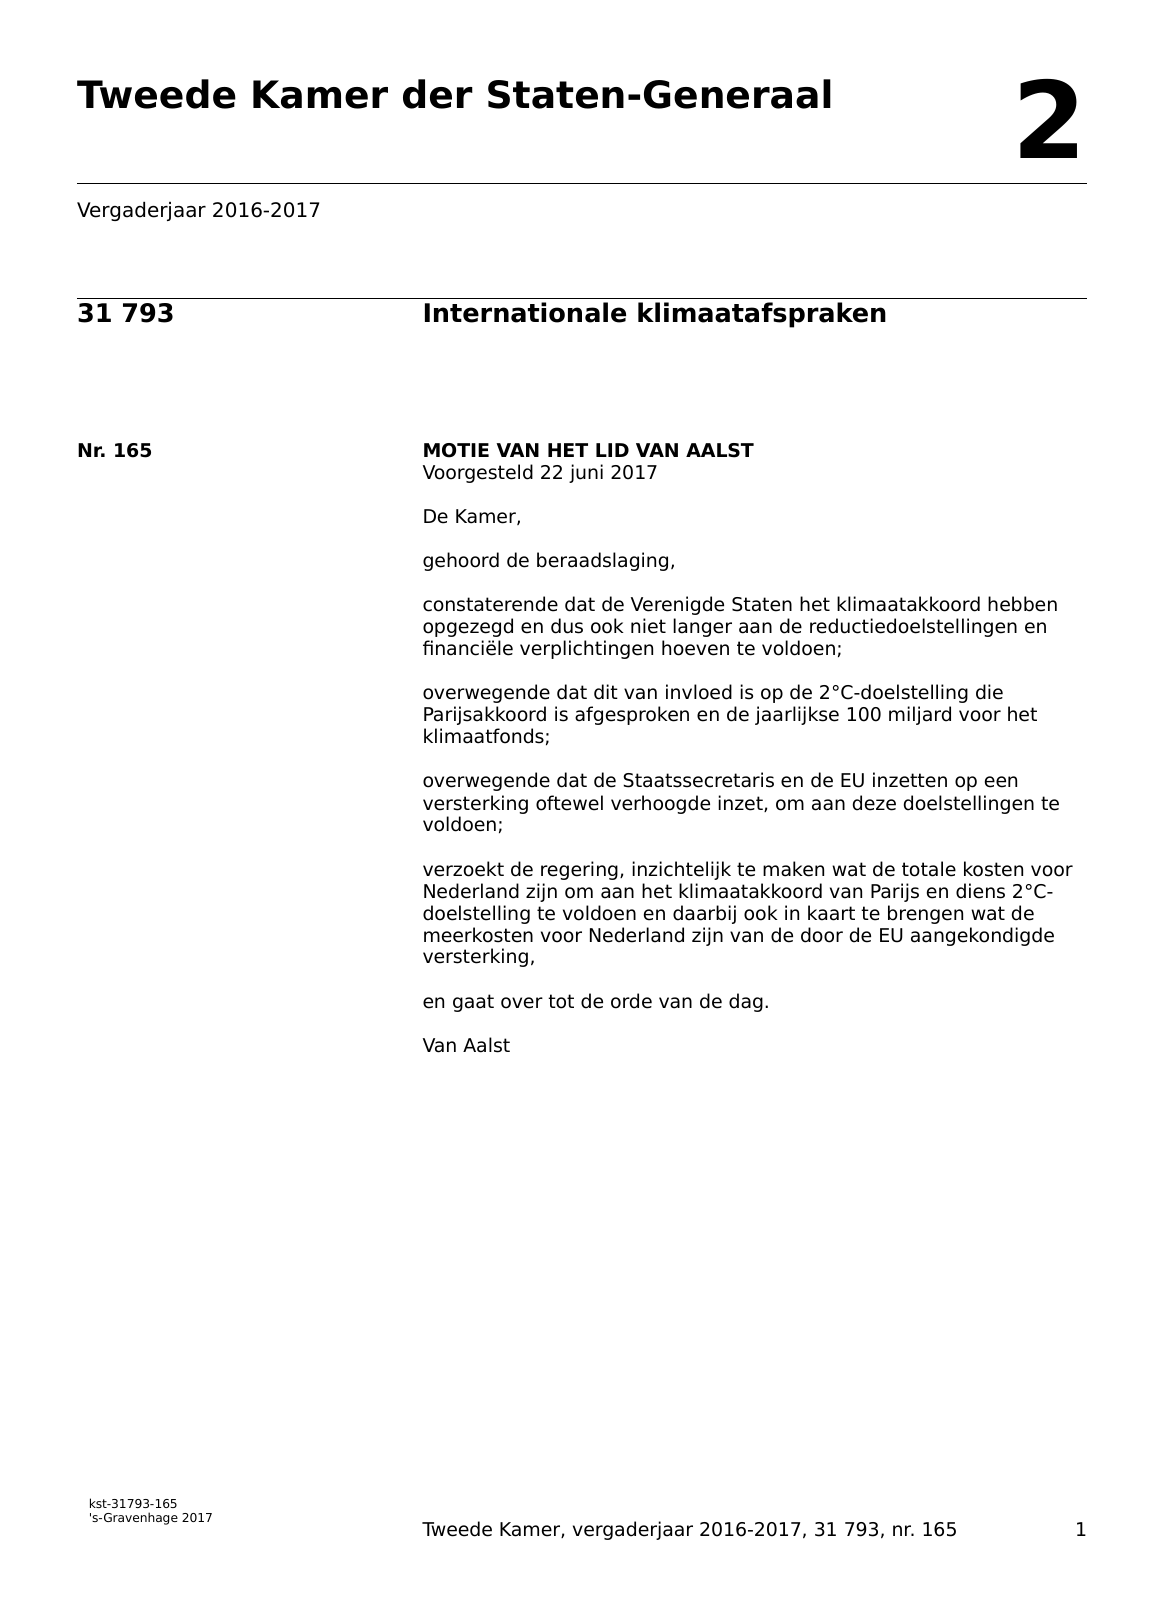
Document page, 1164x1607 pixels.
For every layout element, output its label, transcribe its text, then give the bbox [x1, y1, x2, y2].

text en gaat over tot de orde van de dag. [422, 991, 1087, 1013]
text De Kamer, [422, 506, 1087, 528]
text constaterende dat de Verenigde Staten het klimaatakkoord hebben opgezegd en dus ook niet langer aan de reductiedoelstellingen en financiële verplichtingen hoeven te voldoen; [422, 594, 1087, 660]
text 's-Gravenhage 2017 [88, 1511, 323, 1525]
text Van Aalst [422, 1035, 1087, 1057]
table_header Tweede Kamer der Staten-Generaal [77, 59, 886, 183]
table_header 2 [886, 59, 1087, 183]
text gehoord de beraadslaging, [422, 550, 1087, 572]
text overwegende dat de Staatssecretaris en de EU inzetten op een versterking oftewel verhoogde inzet, om aan deze doelstellingen te voldoen; [422, 770, 1087, 836]
subtitle Nr. 165 MOTIE VAN HET LID VAN AALST [77, 440, 1087, 462]
subtitle 31 793 Internationale klimaatafspraken [77, 299, 1087, 329]
text kst-31793-165 [88, 1497, 323, 1511]
text overwegende dat dit van invloed is op de 2°C-doelstelling die Parijsakkoord is afgesproken en de jaarlijkse 100 miljard voor het klimaatfonds; [422, 682, 1087, 748]
text Voorgesteld 22 juni 2017 [422, 462, 1087, 484]
table_cell Vergaderjaar 2016-2017 [77, 184, 1087, 298]
text verzoekt de regering, inzichtelijk te maken wat de totale kosten voor Nederland zijn om aan het klimaatakkoord van Parijs en diens 2°C-doelstelling te voldoen en daarbij ook in kaart te brengen wat de meerkosten voor Nederland zijn van de door de EU aangekondigde versterking, [422, 858, 1087, 968]
